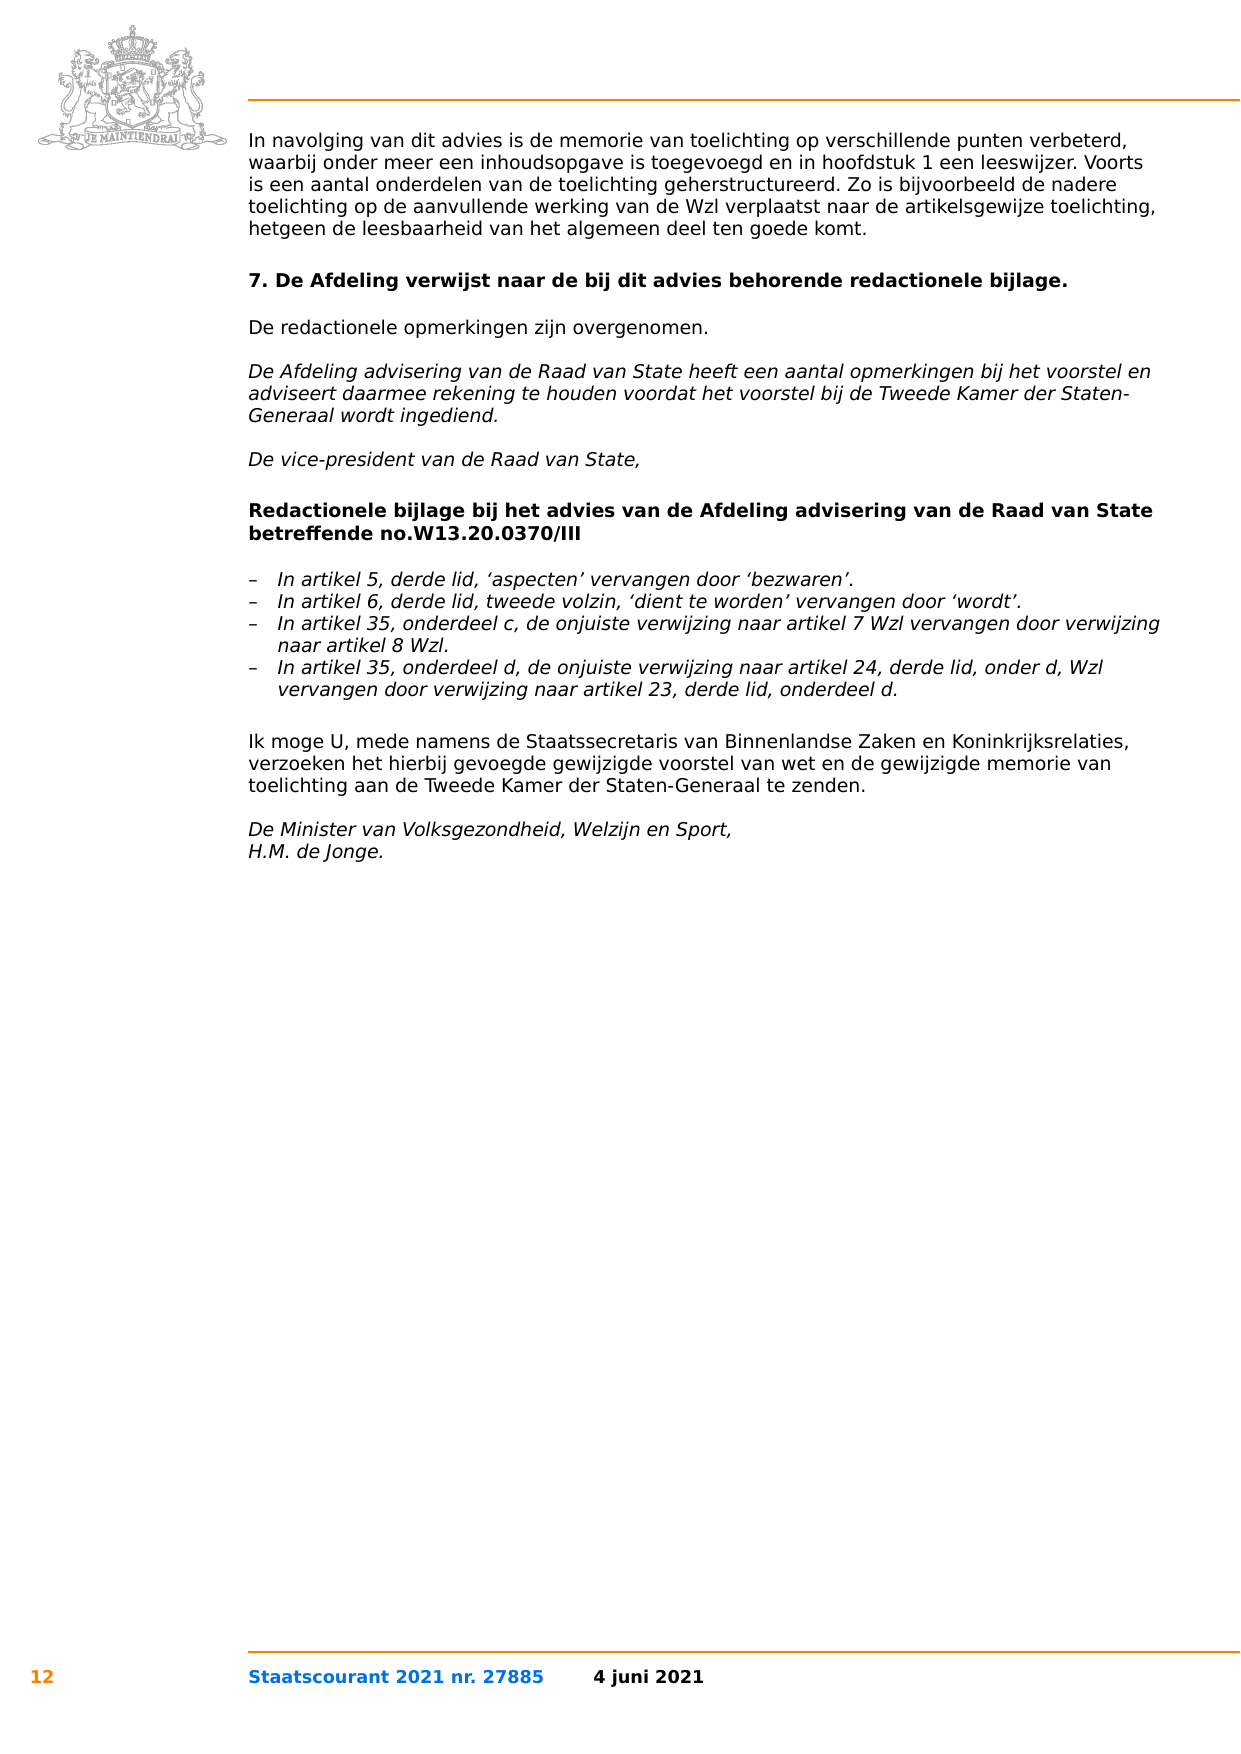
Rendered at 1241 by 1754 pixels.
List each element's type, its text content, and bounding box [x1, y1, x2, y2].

text In navolging van dit advies is de memorie van toelichting op verschillende punten verbeterd, waarbij onder meer een inhoudsopgave is toegevoegd en in hoofdstuk 1 een leeswijzer. Voorts is een aantal onderdelen van de toelichting geherstructureerd. Zo is bijvoorbeeld de nadere toelichting op de aanvullende werking van de Wzl verplaatst naar de artikelsgewijze toelichting, hetgeen de leesbaarheid van het algemeen deel ten goede komt. [248, 130, 1163, 240]
subtitle 7. De Afdeling verwijst naar de bij dit advies behorende redactionele bijlage. [248, 270, 1163, 292]
subtitle Redactionele bijlage bij het advies van de Afdeling advisering van de Raad van State betreffende no.W13.20.0370/III [248, 500, 1163, 544]
picture [38, 25, 227, 150]
text De Minister van Volksgezondheid, Welzijn en Sport, H.M. de Jonge. [248, 819, 1163, 863]
text Ik moge U, mede namens de Staatssecretaris van Binnenlandse Zaken en Koninkrijksrelaties, verzoeken het hierbij gevoegde gewijzigde voorstel van wet en de gewijzigde memorie van toelichting aan de Tweede Kamer der Staten-Generaal te zenden. [248, 731, 1163, 797]
text De vice-president van de Raad van State, [248, 448, 1163, 470]
text De Afdeling advisering van de Raad van State heeft een aantal opmerkingen bij het voorstel en adviseert daarmee rekening te houden voordat het voorstel bij de Tweede Kamer der Staten-Generaal wordt ingediend. [248, 361, 1163, 427]
text De redactionele opmerkingen zijn overgenomen. [248, 317, 1163, 339]
text – In artikel 5, derde lid, ‘aspecten’ vervangen door ‘bezwaren’. [248, 569, 1163, 591]
text – In artikel 6, derde lid, tweede volzin, ‘dient te worden’ vervangen door ‘wordt’. [248, 591, 1163, 613]
text – In artikel 35, onderdeel c, de onjuiste verwijzing naar artikel 7 Wzl vervangen door verwijzing naar artikel 8 Wzl. [248, 613, 1163, 657]
text – In artikel 35, onderdeel d, de onjuiste verwijzing naar artikel 24, derde lid, onder d, Wzl vervangen door verwijzing naar artikel 23, derde lid, onderdeel d. [248, 657, 1163, 701]
